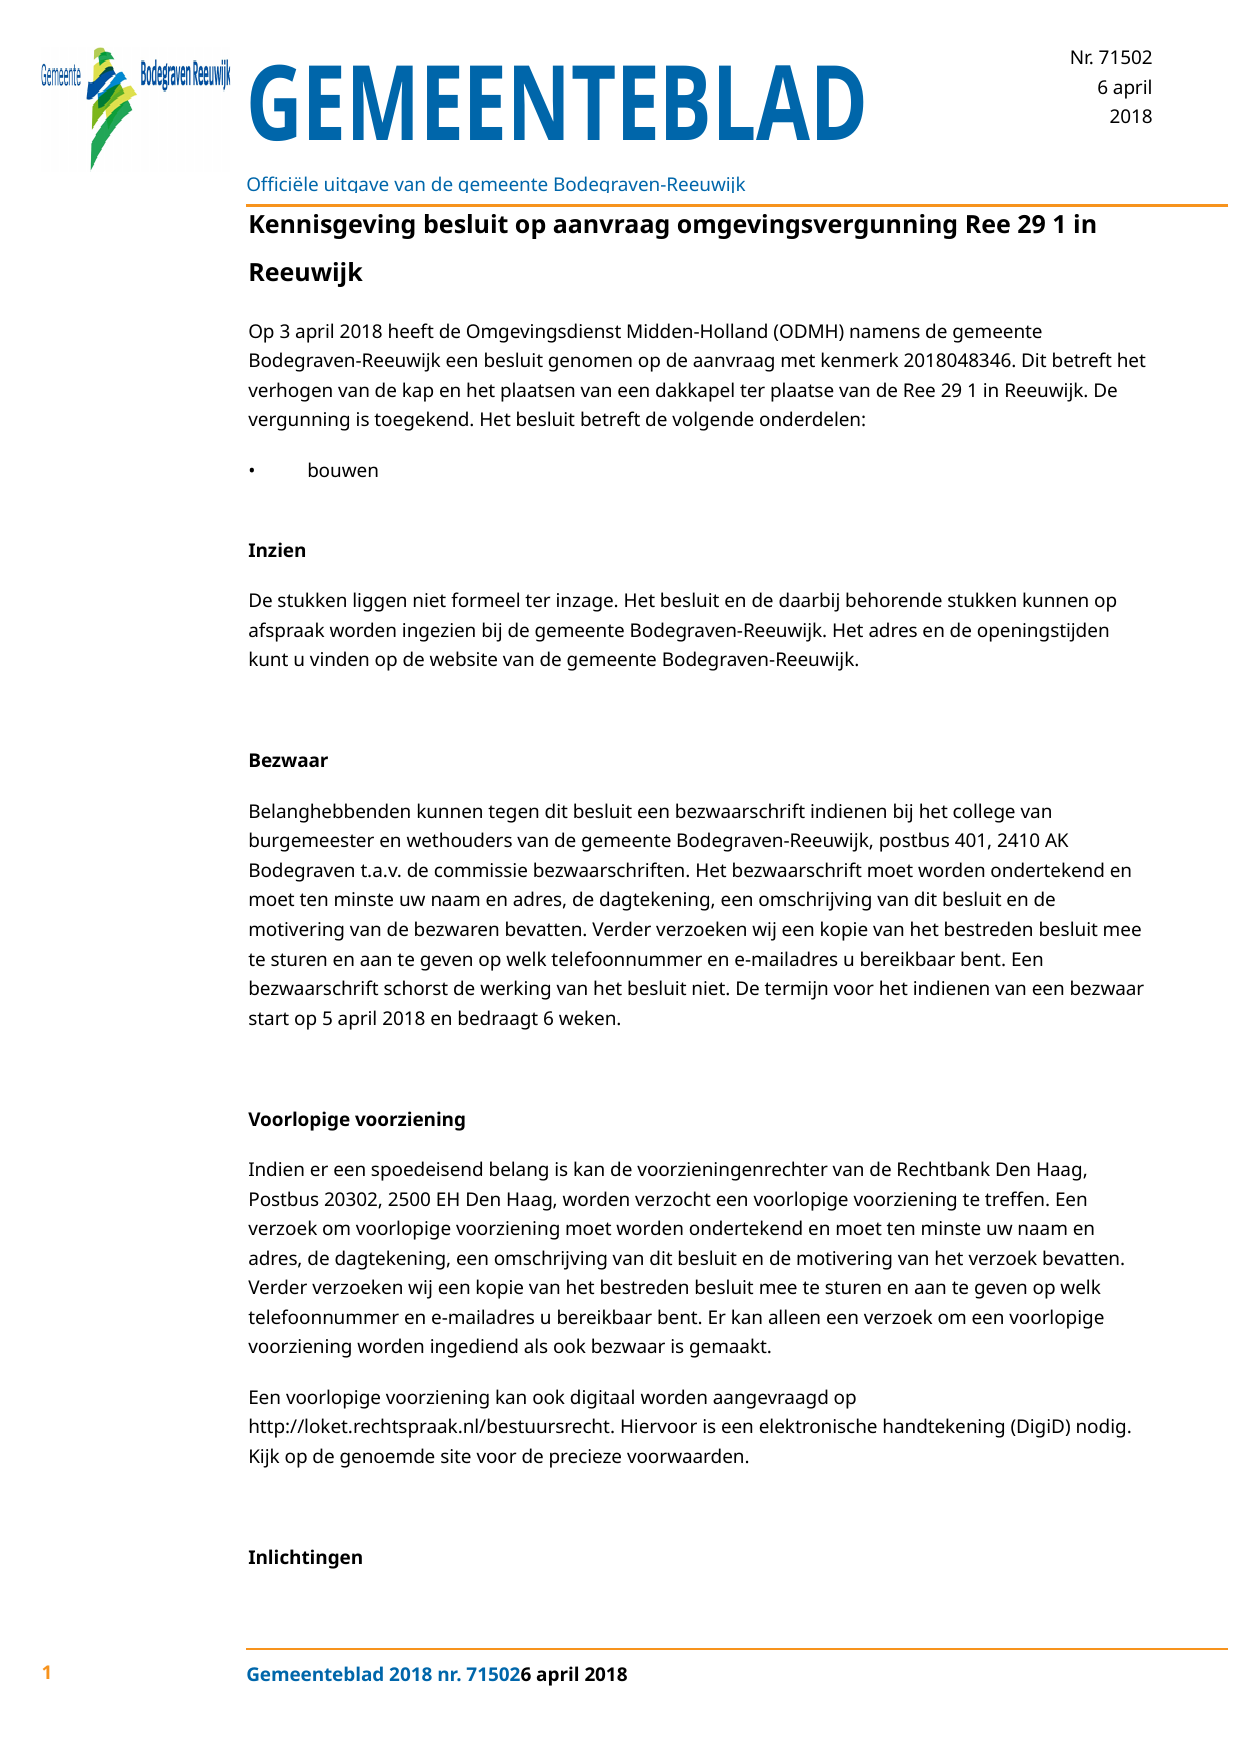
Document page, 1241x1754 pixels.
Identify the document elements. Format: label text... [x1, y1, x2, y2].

text Voorlopige voorziening [248, 1106, 1152, 1132]
text Indien er een spoedeisend belang is kan de voorzieningenrechter van de Rechtbank Den Haag, Postbus 20302, 2500 EH Den Haag, worden verzocht een voorlopige voorziening te treffen. Een verzoek om voorlopige voorziening moet worden ondertekend en moet ten minste uw naam en adres, de dagtekening, een omschrijving van dit besluit en de motivering van het verzoek bevatten. Verder verzoeken wij een kopie van het bestreden besluit mee te sturen en aan te geven op welk telefoonnummer en e-mailadres u bereikbaar bent. Er kan alleen een verzoek om een voorlopige voorziening worden ingediend als ook bezwaar is gemaakt. [248, 1156, 1152, 1359]
text Inzien [248, 537, 1152, 563]
text De stukken liggen niet formeel ter inzage. Het besluit en de daarbij behorende stukken kunnen op afspraak worden ingezien bij de gemeente Bodegraven-Reeuwijk. Het adres en de openingstijden kunt u vinden op de website van de gemeente Bodegraven-Reeuwijk. [248, 587, 1152, 672]
list bouwen [248, 457, 1152, 483]
text Een voorlopige voorziening kan ook digitaal worden aangevraagd op http://loket.rechtspraak.nl/bestuursrecht. Hiervoor is een elektronische handtekening (DigiD) nodig. Kijk op de genoemde site voor de precieze voorwaarden. [248, 1384, 1152, 1469]
text Kennisgeving besluit op aanvraag omgevingsvergunning Ree 29 1 in Reeuwijk [248, 207, 1152, 288]
text Belanghebbenden kunnen tegen dit besluit een bezwaarschrift indienen bij het college van burgemeester en wethouders van de gemeente Bodegraven-Reeuwijk, postbus 401, 2410 AK Bodegraven t.a.v. de commissie bezwaarschriften. Het bezwaarschrift moet worden ondertekend en moet ten minste uw naam en adres, de dagtekening, een omschrijving van dit besluit en de motivering van de bezwaren bevatten. Verder verzoeken wij een kopie van het bestreden besluit mee te sturen en aan te geven op welk telefoonnummer en e-mailadres u bereikbaar bent. Een bezwaarschrift schorst de werking van het besluit niet. De termijn voor het indienen van een bezwaar start op 5 april 2018 en bedraagt 6 weken. [248, 798, 1152, 1031]
picture [41, 47, 231, 172]
text Bezwaar [248, 747, 1152, 773]
text Inlichtingen [248, 1544, 1152, 1570]
text Op 3 april 2018 heeft de Omgevingsdienst Midden-Holland (ODMH) namens de gemeente Bodegraven-Reeuwijk een besluit genomen op de aanvraag met kenmerk 2018048346. Dit betreft het verhogen van de kap en het plaatsen van een dakkapel ter plaatse van de Ree 29 1 in Reeuwijk. De vergunning is toegekend. Het besluit betreft de volgende onderdelen: [248, 318, 1152, 432]
